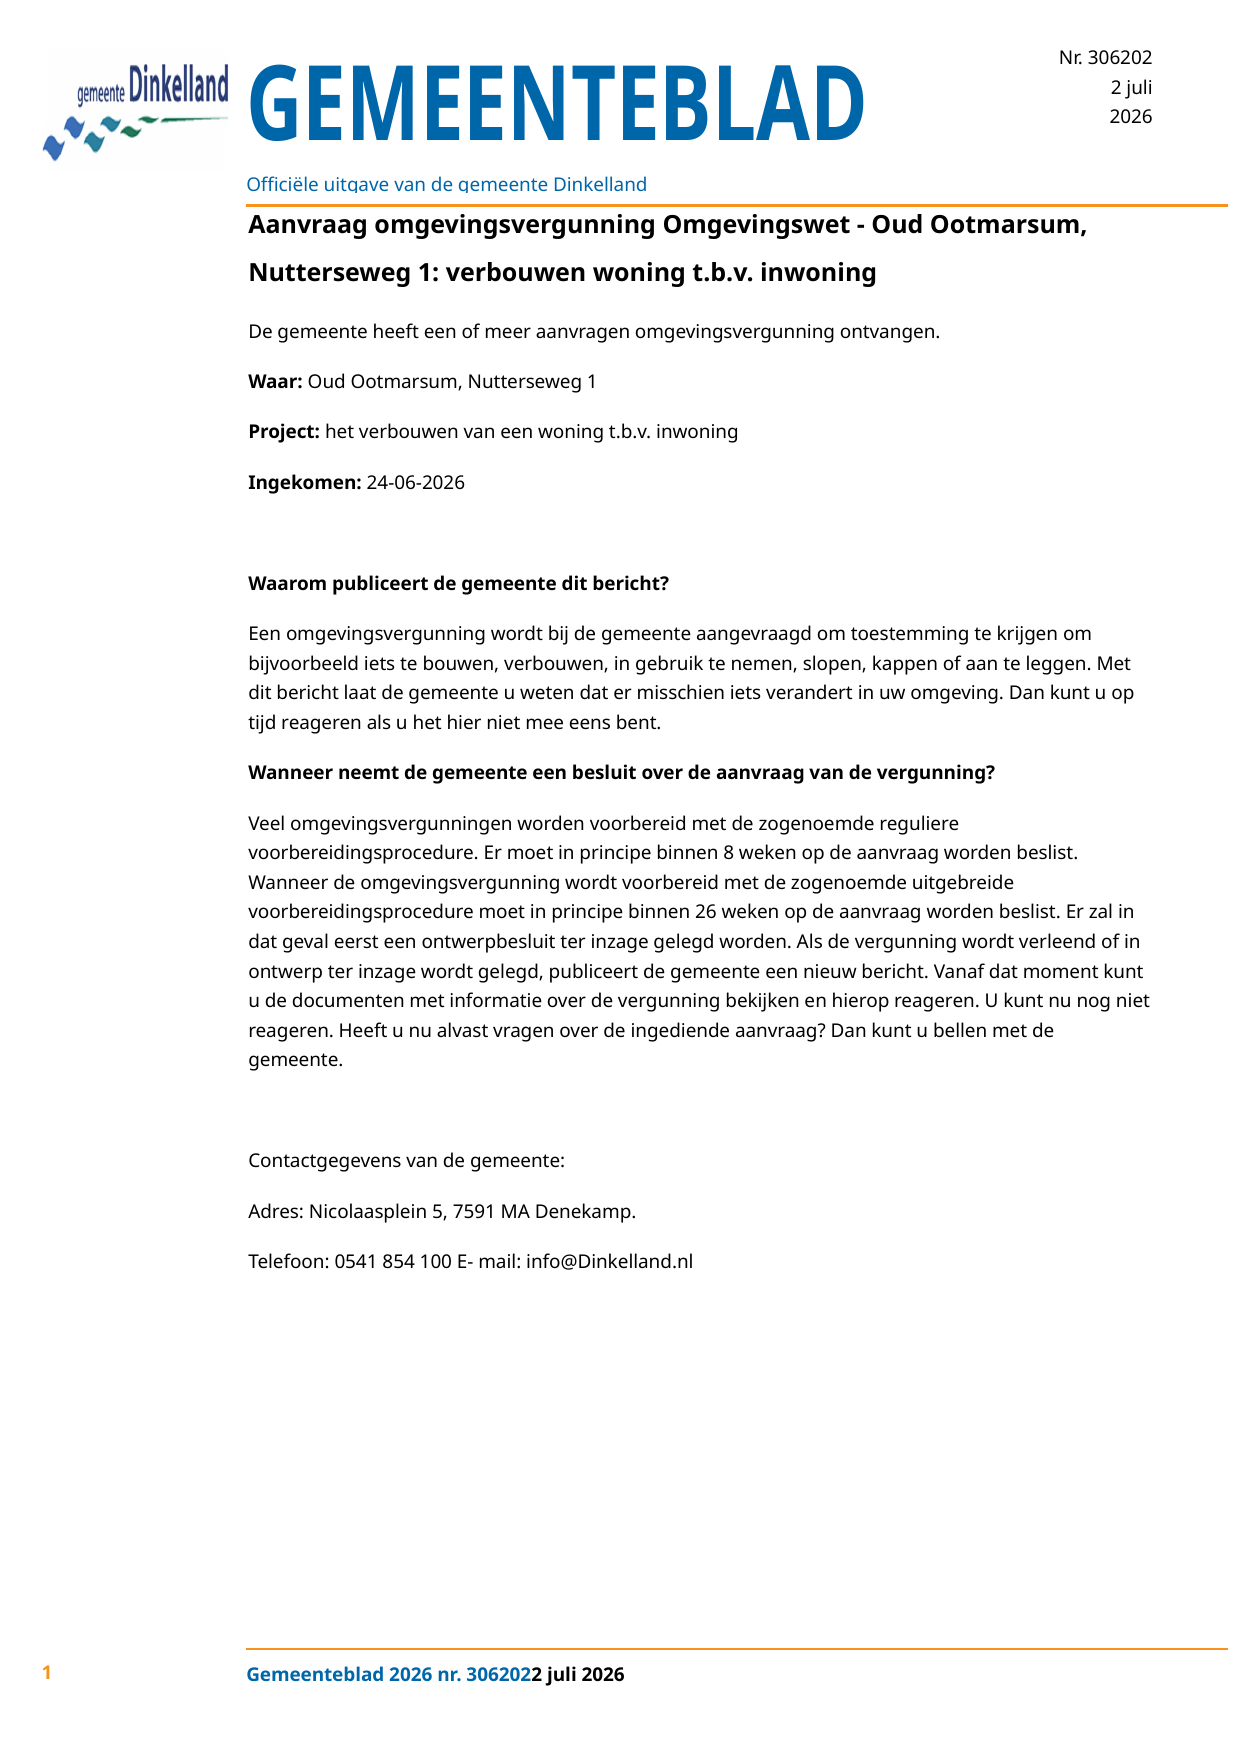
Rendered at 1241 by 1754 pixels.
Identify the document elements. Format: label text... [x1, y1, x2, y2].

text Project: het verbouwen van een woning t.b.v. inwoning [248, 419, 1152, 444]
text Wanneer neemt de gemeente een besluit over de aanvraag van de vergunning? [248, 759, 1152, 785]
picture [41, 47, 231, 172]
text Contactgegevens van de gemeente: [248, 1147, 1152, 1173]
text Adres: Nicolaasplein 5, 7591 MA Denekamp. [248, 1198, 1152, 1224]
text Veel omgevingsvergunningen worden voorbereid met de zogenoemde reguliere voorbereidingsprocedure. Er moet in principe binnen 8 weken op de aanvraag worden beslist. Wanneer de omgevingsvergunning wordt voorbereid met de zogenoemde uitgebreide voorbereidingsprocedure moet in principe binnen 26 weken op de aanvraag worden beslist. Er zal in dat geval eerst een ontwerpbesluit ter inzage gelegd worden. Als de vergunning wordt verleend of in ontwerp ter inzage wordt gelegd, publiceert de gemeente een nieuw bericht. Vanaf dat moment kunt u de documenten met informatie over de vergunning bekijken en hierop reageren. U kunt nu nog niet reageren. Heeft u nu alvast vragen over de ingediende aanvraag? Dan kunt u bellen met de gemeente. [248, 810, 1152, 1072]
text Aanvraag omgevingsvergunning Omgevingswet - Oud Ootmarsum, Nutterseweg 1: verbouwen woning t.b.v. inwoning [248, 207, 1152, 288]
text Waarom publiceert de gemeente dit bericht? [248, 570, 1152, 596]
text Telefoon: 0541 854 100 E- mail: info@Dinkelland.nl [248, 1248, 1152, 1274]
text Ingekomen: 24-06-2026 [248, 469, 1152, 495]
text De gemeente heeft een of meer aanvragen omgevingsvergunning ontvangen. [248, 318, 1152, 344]
text Waar: Oud Ootmarsum, Nutterseweg 1 [248, 368, 1152, 394]
text Een omgevingsvergunning wordt bij de gemeente aangevraagd om toestemming te krijgen om bijvoorbeeld iets te bouwen, verbouwen, in gebruik te nemen, slopen, kappen of aan te leggen. Met dit bericht laat de gemeente u weten dat er misschien iets verandert in uw omgeving. Dan kunt u op tijd reageren als u het hier niet mee eens bent. [248, 620, 1152, 735]
